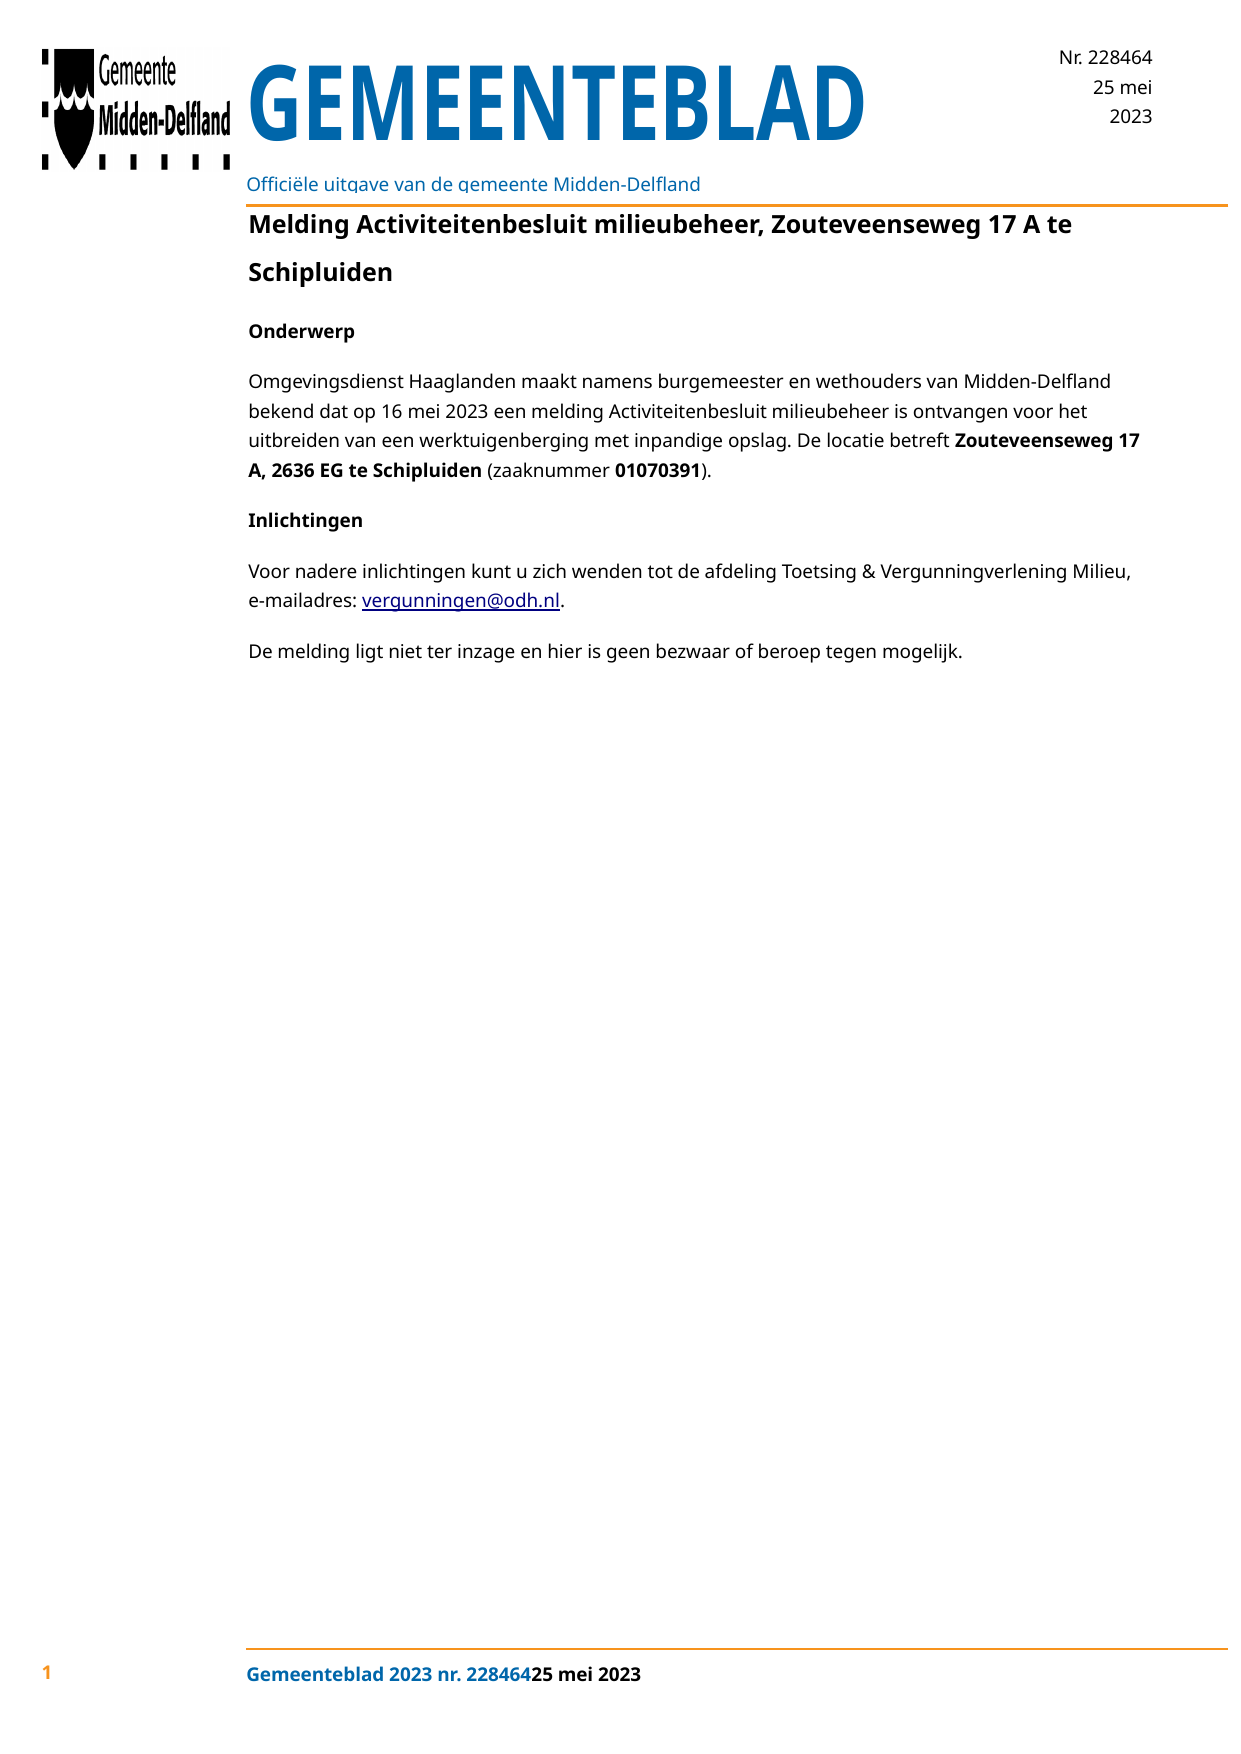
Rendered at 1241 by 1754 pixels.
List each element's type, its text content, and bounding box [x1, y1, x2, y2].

text Melding Activiteitenbesluit milieubeheer, Zouteveenseweg 17 A te Schipluiden [248, 207, 1152, 288]
text Voor nadere inlichtingen kunt u zich wenden tot de afdeling Toetsing & Vergunningverlening Milieu, e-mailadres: vergunningen@odh.nl. [248, 558, 1152, 613]
picture [41, 47, 231, 172]
text Inlichtingen [248, 507, 1152, 533]
text De melding ligt niet ter inzage en hier is geen bezwaar of beroep tegen mogelijk. [248, 638, 1152, 664]
text Omgevingsdienst Haaglanden maakt namens burgemeester en wethouders van Midden-Delfland bekend dat op 16 mei 2023 een melding Activiteitenbesluit milieubeheer is ontvangen voor het uitbreiden van een werktuigenberging met inpandige opslag. De locatie betreft Zouteveenseweg 17 A, 2636 EG te Schipluiden (zaaknummer 01070391). [248, 368, 1152, 483]
text Onderwerp [248, 318, 1152, 344]
